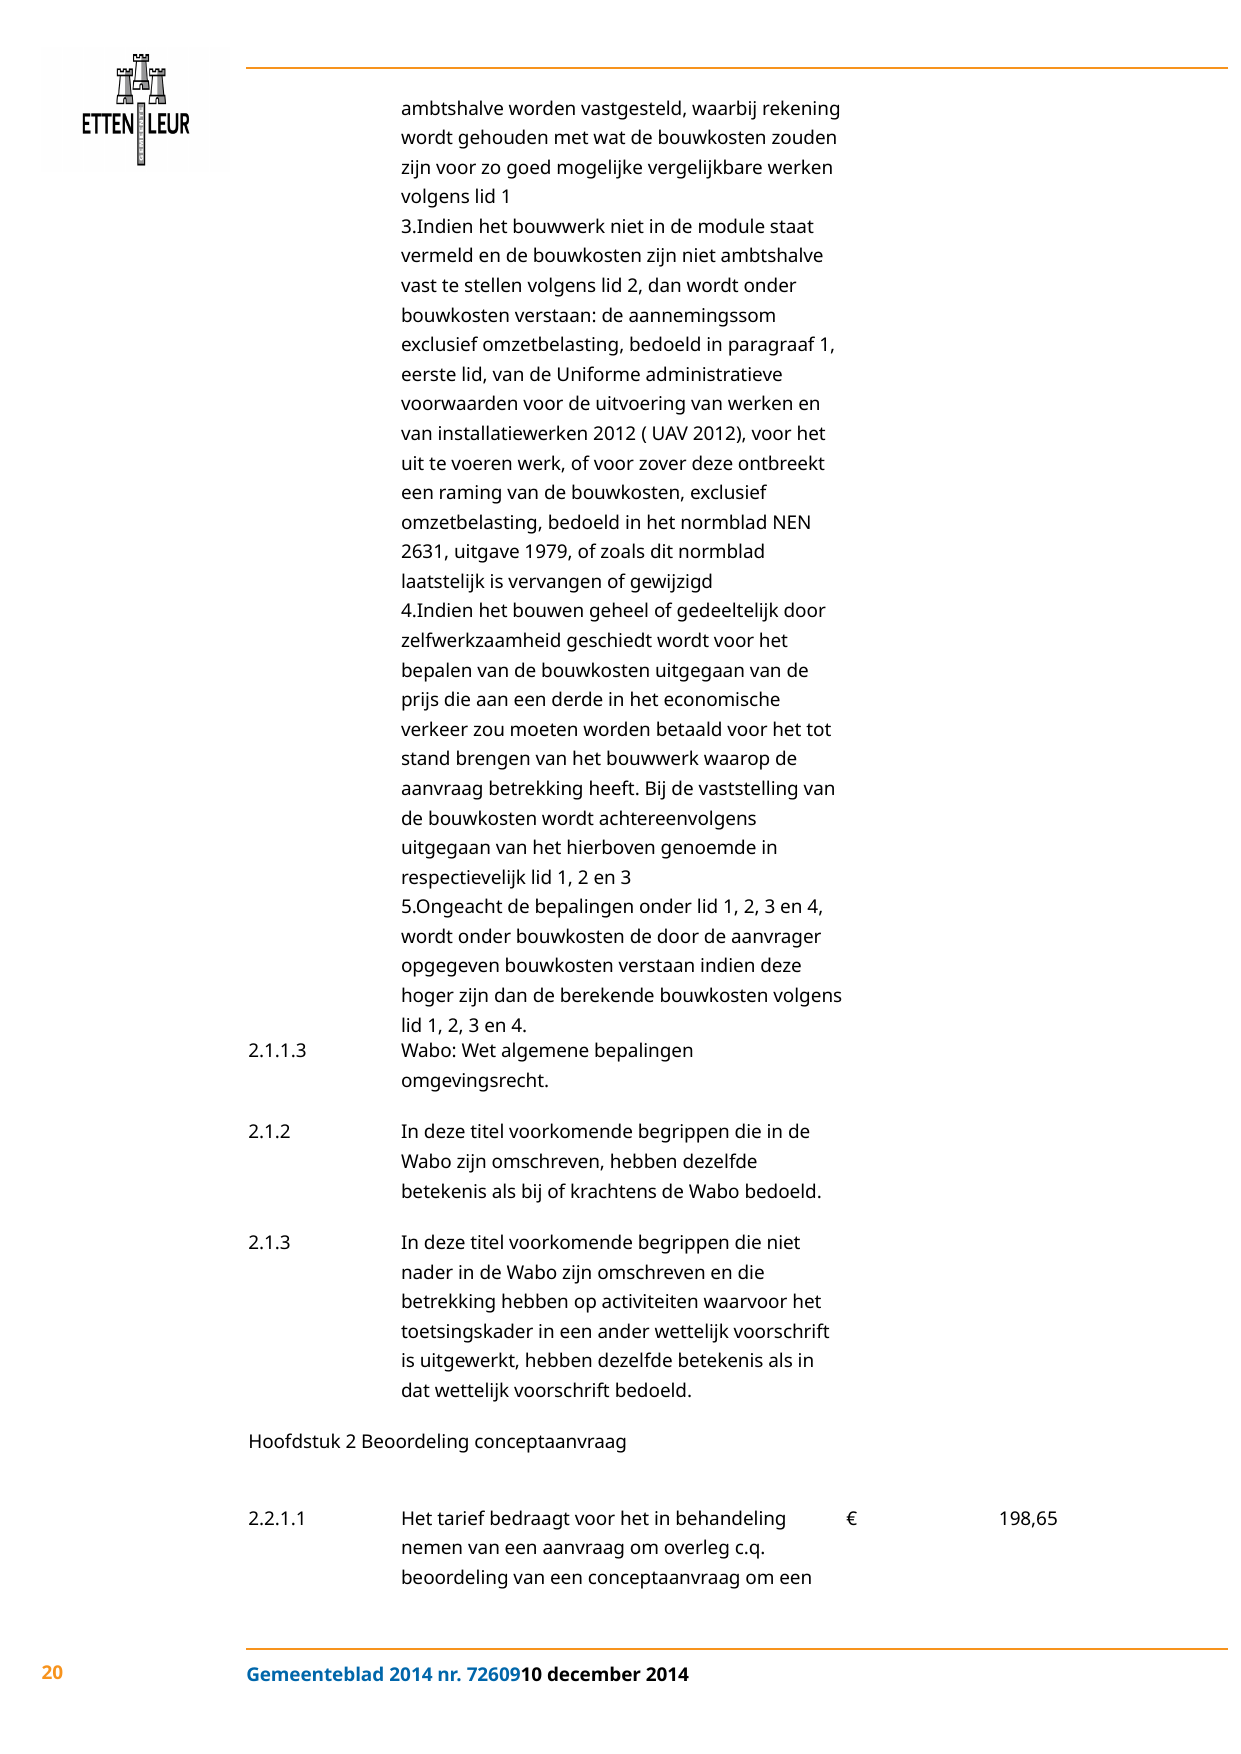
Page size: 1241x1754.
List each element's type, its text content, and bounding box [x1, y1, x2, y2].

table_cell [846, 1038, 999, 1093]
table_cell 2.1.3 [248, 1229, 401, 1403]
table_cell In deze titel voorkomende begrippen die niet nader in de Wabo zijn omschreven en die betrekking hebben op activiteiten waarvoor het toetsingskader in een ander wettelijk voorschrift is uitgewerkt, hebben dezelfde betekenis als in dat wettelijk voorschrift bedoeld. [401, 1229, 846, 1403]
table_cell 2.1.2 [248, 1119, 401, 1203]
table_cell In deze titel voorkomende begrippen die in de Wabo zijn omschreven, hebben dezelfde betekenis als bij of krachtens de Wabo bedoeld. [401, 1119, 846, 1203]
table_cell ambtshalve worden vastgesteld, waarbij rekening wordt gehouden met wat de bouwkosten zouden zijn voor zo goed mogelijke vergelijkbare werken volgens lid 1 3.Indien het bouwwerk niet in de module staat vermeld en de bouwkosten zijn niet ambtshalve vast te stellen volgens lid 2, dan wordt onder bouwkosten verstaan: de aannemingssom exclusief omzetbelasting, bedoeld in paragraaf 1, eerste lid, van de Uniforme administratieve voorwaarden voor de uitvoering van werken en van installatiewerken 2012 ( UAV 2012), voor het uit te voeren werk, of voor zover deze ontbreekt een raming van de bouwkosten, exclusief omzetbelasting, bedoeld in het normblad NEN 2631, uitgave 1979, of zoals dit normblad laatstelijk is vervangen of gewijzigd 4.Indien het bouwen geheel of gedeeltelijk door zelfwerkzaamheid geschiedt wordt voor het bepalen van de bouwkosten uitgegaan van de prijs die aan een derde in het economische verkeer zou moeten worden betaald voor het tot stand brengen van het bouwwerk waarop de aanvraag betrekking heeft. Bij de vaststelling van de bouwkosten wordt achtereenvolgens uitgegaan van het hierboven genoemde in respectievelijk lid 1, 2 en 3 5.Ongeacht de bepalingen onder lid 1, 2, 3 en 4, wordt onder bouwkosten de door de aanvrager opgegeven bouwkosten verstaan indien deze hoger zijn dan de berekende bouwkosten volgens lid 1, 2, 3 en 4. [401, 95, 846, 1038]
table_cell [846, 1204, 999, 1229]
text Hoofdstuk 2 Beoordeling conceptaanvraag [248, 1429, 1152, 1454]
table_header Het tarief bedraagt voor het in behandeling nemen van een aanvraag om overleg c.q. beoordeling van een conceptaanvraag om een [401, 1505, 846, 1590]
picture [41, 47, 231, 172]
table_header € [846, 1505, 999, 1590]
table_cell [846, 1093, 999, 1119]
table_header 198,65 [999, 1505, 1152, 1590]
table_cell 2.1.1.3 [248, 1038, 401, 1093]
table_header 2.2.1.1 [248, 1505, 401, 1590]
table_cell [248, 1204, 401, 1229]
table_cell [248, 1093, 401, 1119]
table_cell [401, 1093, 846, 1119]
table_cell [401, 1204, 846, 1229]
table_cell [999, 1038, 1152, 1093]
table_cell [248, 95, 401, 1038]
table_cell Wabo: Wet algemene bepalingen omgevingsrecht. [401, 1038, 846, 1093]
